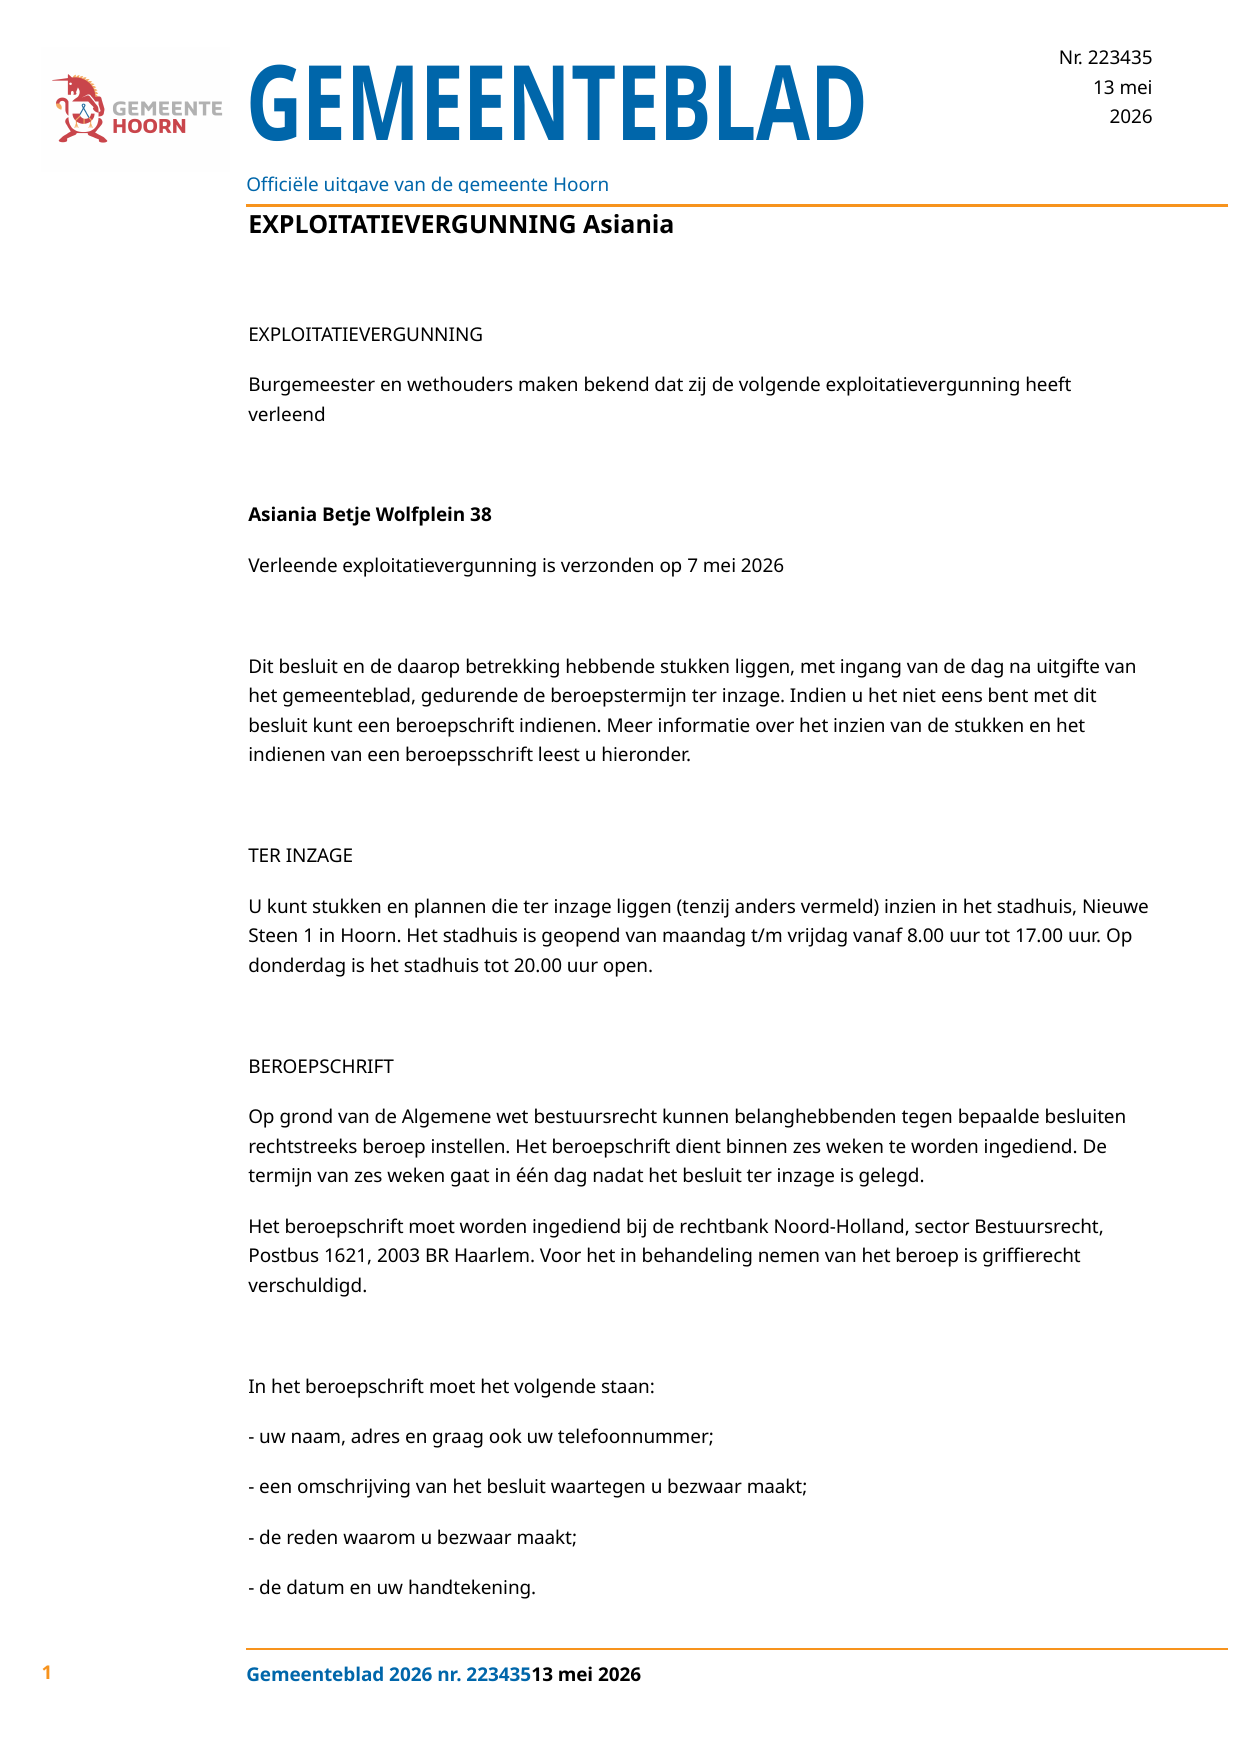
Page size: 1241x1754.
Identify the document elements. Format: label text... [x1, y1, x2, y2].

text EXPLOITATIEVERGUNNING [248, 321, 1152, 346]
text - de datum en uw handtekening. [248, 1574, 1152, 1600]
text Verleende exploitatievergunning is verzonden op 7 mei 2026 [248, 552, 1152, 578]
text TER INZAGE [248, 842, 1152, 868]
text - de reden waarom u bezwaar maakt; [248, 1524, 1152, 1550]
text U kunt stukken en plannen die ter inzage liggen (tenzij anders vermeld) inzien in het stadhuis, Nieuwe Steen 1 in Hoorn. Het stadhuis is geopend van maandag t/m vrijdag vanaf 8.00 uur tot 17.00 uur. Op donderdag is het stadhuis tot 20.00 uur open. [248, 893, 1152, 978]
text Burgemeester en wethouders maken bekend dat zij de volgende exploitatievergunning heeft verleend [248, 371, 1152, 426]
text BEROEPSCHRIFT [248, 1053, 1152, 1078]
text Asiania Betje Wolfplein 38 [248, 502, 1152, 527]
text - een omschrijving van het besluit waartegen u bezwaar maakt; [248, 1474, 1152, 1499]
text Het beroepschrift moet worden ingediend bij de rechtbank Noord-Holland, sector Bestuursrecht, Postbus 1621, 2003 BR Haarlem. Voor het in behandeling nemen van het beroep is griffierecht verschuldigd. [248, 1213, 1152, 1298]
text Dit besluit en de daarop betrekking hebbende stukken liggen, met ingang van de dag na uitgifte van het gemeenteblad, gedurende de beroepstermijn ter inzage. Indien u het niet eens bent met dit besluit kunt een beroepschrift indienen. Meer informatie over het inzien van de stukken en het indienen van een beroepsschrift leest u hieronder. [248, 653, 1152, 767]
text EXPLOITATIEVERGUNNING Asiania [248, 207, 1152, 241]
text In het beroepschrift moet het volgende staan: [248, 1373, 1152, 1398]
text Op grond van de Algemene wet bestuursrecht kunnen belanghebbenden tegen bepaalde besluiten rechtstreeks beroep instellen. Het beroepschrift dient binnen zes weken te worden ingediend. De termijn van zes weken gaat in één dag nadat het besluit ter inzage is gelegd. [248, 1103, 1152, 1188]
text - uw naam, adres en graag ook uw telefoonnummer; [248, 1423, 1152, 1449]
picture [41, 47, 231, 172]
